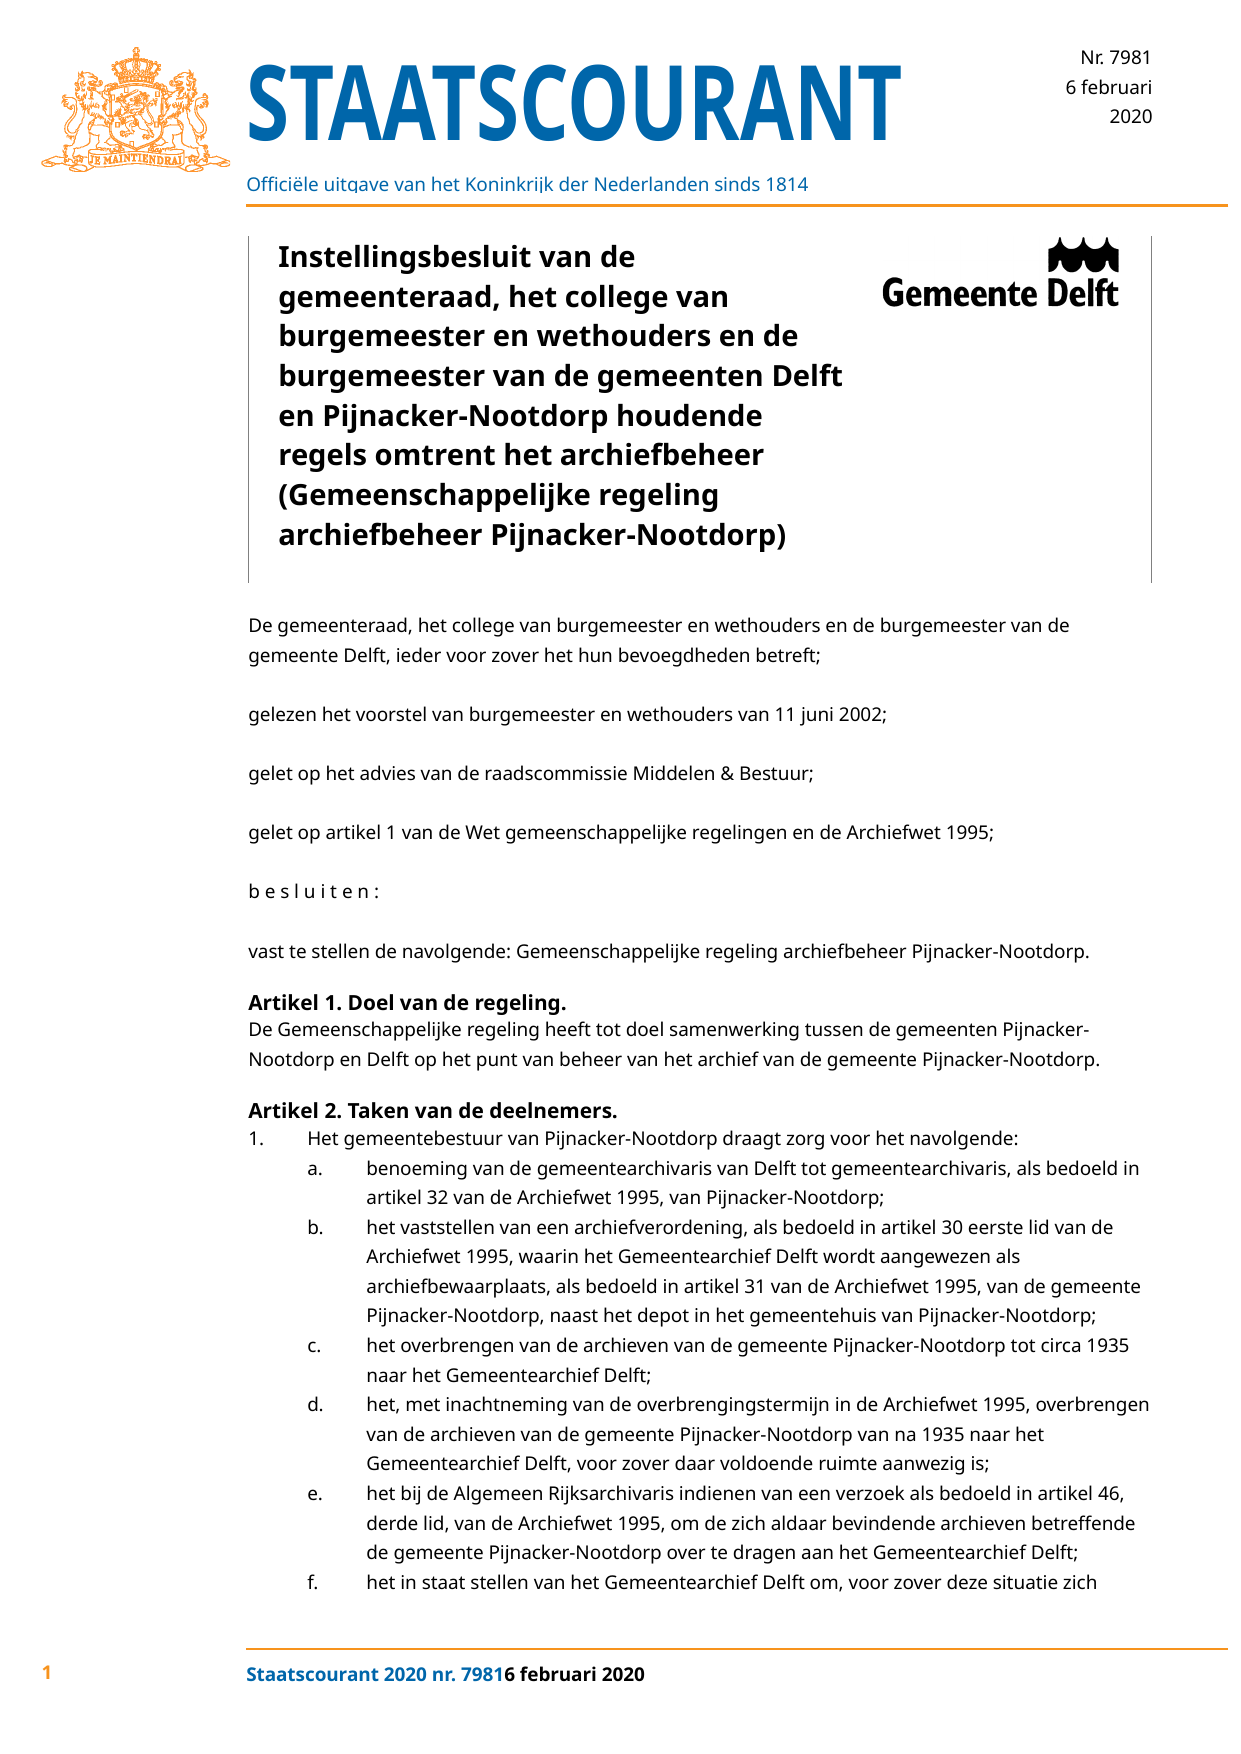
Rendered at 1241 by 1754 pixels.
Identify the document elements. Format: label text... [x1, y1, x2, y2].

text b e s l u i t e n : [248, 879, 1152, 904]
list het, met inachtneming van de overbrengingstermijn in de Archiefwet 1995, overbrengen van de archieven van de gemeente Pijnacker-Nootdorp van na 1935 naar het Gemeentearchief Delft, voor zover daar voldoende ruimte aanwezig is; [307, 1391, 1152, 1476]
picture [882, 236, 1119, 309]
list het bij de Algemeen Rijksarchivaris indienen van een verzoek als bedoeld in artikel 46, derde lid, van de Archiefwet 1995, om de zich aldaar bevindende archieven betreffende de gemeente Pijnacker-Nootdorp over te dragen aan het Gemeentearchief Delft; [307, 1480, 1152, 1565]
list het in staat stellen van het Gemeentearchief Delft om, voor zover deze situatie zich [307, 1569, 1152, 1594]
list benoeming van de gemeentearchivaris van Delft tot gemeentearchivaris, als bedoeld in artikel 32 van de Archiefwet 1995, van Pijnacker-Nootdorp; [307, 1155, 1152, 1210]
text Artikel 1. Doel van de regeling. [248, 988, 1152, 1017]
text gelet op het advies van de raadscommissie Middelen & Bestuur; [248, 760, 1152, 786]
text vast te stellen de navolgende: Gemeenschappelijke regeling archiefbeheer Pijnacker-Nootdorp. [248, 938, 1152, 963]
text Artikel 2. Taken van de deelnemers. [248, 1097, 1152, 1125]
picture [41, 47, 231, 172]
text De gemeenteraad, het college van burgemeester en wethouders en de burgemeester van de gemeente Delft, ieder voor zover het hun bevoegdheden betreft; [248, 612, 1152, 668]
text gelet op artikel 1 van de Wet gemeenschappelijke regelingen en de Archiefwet 1995; [248, 819, 1152, 845]
table_header [850, 236, 1151, 583]
list het vaststellen van een archiefverordening, als bedoeld in artikel 30 eerste lid van de Archiefwet 1995, waarin het Gemeentearchief Delft wordt aangewezen als archiefbewaarplaats, als bedoeld in artikel 31 van de Archiefwet 1995, van de gemeente Pijnacker-Nootdorp, naast het depot in het gemeentehuis van Pijnacker-Nootdorp; [307, 1214, 1152, 1328]
text gelezen het voorstel van burgemeester en wethouders van 11 juni 2002; [248, 701, 1152, 727]
list het overbrengen van de archieven van de gemeente Pijnacker-Nootdorp tot circa 1935 naar het Gemeentearchief Delft; [307, 1332, 1152, 1387]
text De Gemeenschappelijke regeling heeft tot doel samenwerking tussen de gemeenten Pijnacker-Nootdorp en Delft op het punt van beheer van het archief van de gemeente Pijnacker-Nootdorp. [248, 1017, 1152, 1072]
table_header Instellingsbesluit van de gemeenteraad, het college van burgemeester en wethouders en de burgemeester van de gemeenten Delft en Pijnacker-Nootdorp houdende regels omtrent het archiefbeheer (Gemeenschappelijke regeling archiefbeheer Pijnacker-Nootdorp) [249, 236, 850, 583]
list Het gemeentebestuur van Pijnacker-Nootdorp draagt zorg voor het navolgende: [248, 1125, 1152, 1151]
